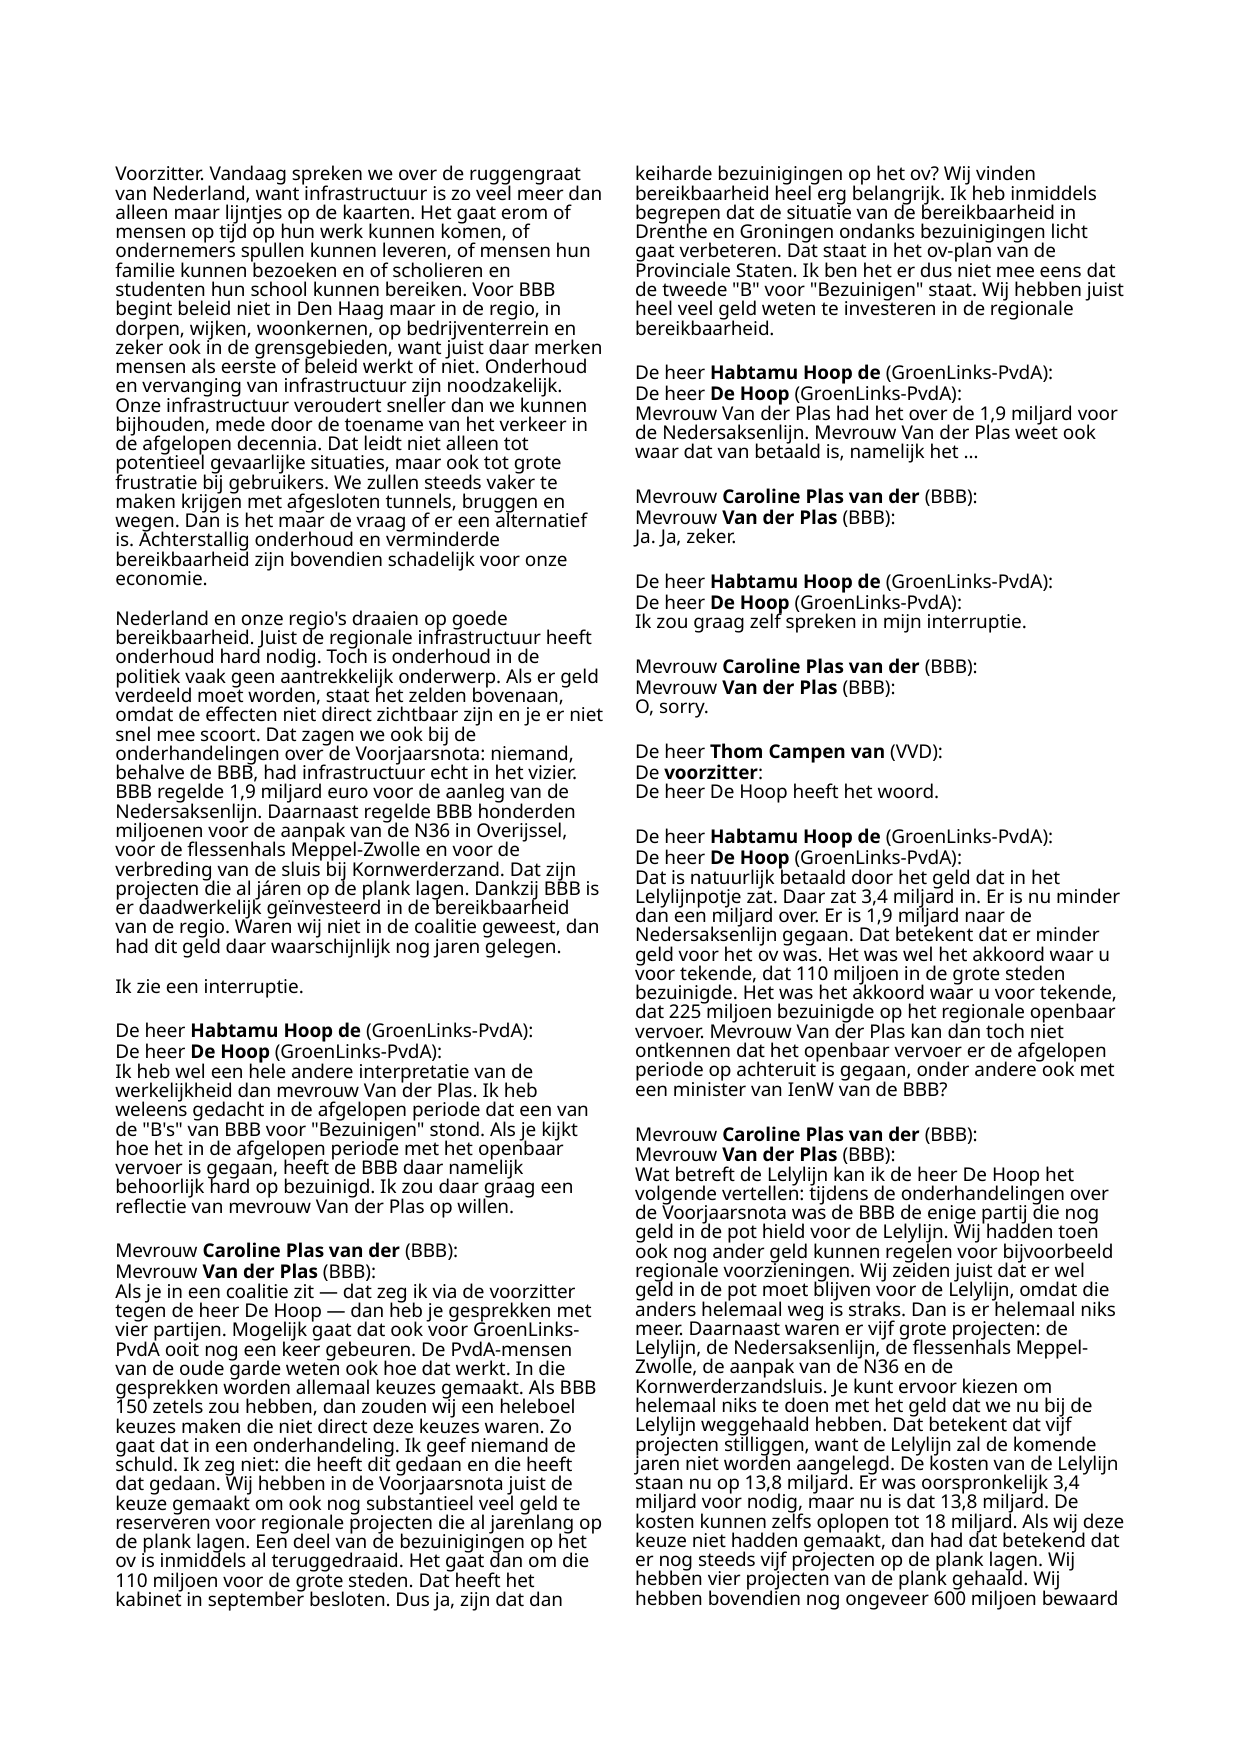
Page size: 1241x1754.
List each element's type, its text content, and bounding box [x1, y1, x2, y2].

text Als je in een coalitie zit — dat zeg ik via de voorzitter tegen de heer De Hoop — dan heb je gesprekken met vier partijen. Mogelijk gaat dat ook voor GroenLinks-PvdA ooit nog een keer gebeuren. De PvdA-mensen van de oude garde weten ook hoe dat werkt. In die gesprekken worden allemaal keuzes gemaakt. Als BBB 150 zetels zou hebben, dan zouden wij een heleboel keuzes maken die niet direct deze keuzes waren. Zo gaat dat in een onderhandeling. Ik geef niemand de schuld. Ik zeg niet: die heeft dit gedaan en die heeft dat gedaan. Wij hebben in de Voorjaarsnota juist de keuze gemaakt om ook nog substantieel veel geld te reserveren voor regionale projecten die al jarenlang op de plank lagen. Een deel van de bezuinigingen op het ov is inmiddels al teruggedraaid. Het gaat dan om die 110 miljoen voor de grote steden. Dat heeft het kabinet in september besloten. Dus ja, zijn dat dan [115, 1283, 605, 1610]
text Voorzitter. Vandaag spreken we over de ruggengraat van Nederland, want infrastructuur is zo veel meer dan alleen maar lijntjes op de kaarten. Het gaat erom of mensen op tijd op hun werk kunnen komen, of ondernemers spullen kunnen leveren, of mensen hun familie kunnen bezoeken en of scholieren en studenten hun school kunnen bereiken. Voor BBB begint beleid niet in Den Haag maar in de regio, in dorpen, wijken, woonkernen, op bedrijventerrein en zeker ook in de grensgebieden, want juist daar merken mensen als eerste of beleid werkt of niet. Onderhoud en vervanging van infrastructuur zijn noodzakelijk. Onze infrastructuur veroudert sneller dan we kunnen bijhouden, mede door de toename van het verkeer in de afgelopen decennia. Dat leidt niet alleen tot potentieel gevaarlijke situaties, maar ook tot grote frustratie bij gebruikers. We zullen steeds vaker te maken krijgen met afgesloten tunnels, bruggen en wegen. Dan is het maar de vraag of er een alternatief is. Achterstallig onderhoud en verminderde bereikbaarheid zijn bovendien schadelijk voor onze economie. [115, 165, 605, 589]
text De heer Habtamu Hoop de (GroenLinks-PvdA): [115, 1018, 605, 1043]
text Ik heb wel een hele andere interpretatie van de werkelijkheid dan mevrouw Van der Plas. Ik heb weleens gedacht in de afgelopen periode dat een van de "B's" van BBB voor "Bezuinigen" stond. Als je kijkt hoe het in de afgelopen periode met het openbaar vervoer is gegaan, heeft de BBB daar namelijk behoorlijk hard op bezuinigd. Ik zou daar graag een reflectie van mevrouw Van der Plas op willen. [115, 1063, 605, 1217]
text De heer De Hoop (GroenLinks-PvdA): [635, 594, 1125, 613]
text Mevrouw Van der Plas (BBB): [115, 1263, 605, 1283]
text Mevrouw Van der Plas (BBB): [635, 679, 1125, 698]
text Mevrouw Caroline Plas van der (BBB): [635, 653, 1125, 679]
text Mevrouw Caroline Plas van der (BBB): [635, 1121, 1125, 1146]
text De heer Habtamu Hoop de (GroenLinks-PvdA): [635, 359, 1125, 385]
text Mevrouw Van der Plas had het over de 1,9 miljard voor de Nedersaksenlijn. Mevrouw Van der Plas weet ook waar dat van betaald is, namelijk het … [635, 404, 1125, 462]
text keiharde bezuinigingen op het ov? Wij vinden bereikbaarheid heel erg belangrijk. Ik heb inmiddels begrepen dat de situatie van de bereikbaarheid in Drenthe en Groningen ondanks bezuinigingen licht gaat verbeteren. Dat staat in het ov-plan van de Provinciale Staten. Ik ben het er dus niet mee eens dat de tweede "B" voor "Bezuinigen" staat. Wij hebben juist heel veel geld weten te investeren in de regionale bereikbaarheid. [635, 165, 1125, 339]
text O, sorry. [635, 698, 1125, 718]
text De heer De Hoop (GroenLinks-PvdA): [635, 385, 1125, 404]
text Mevrouw Caroline Plas van der (BBB): [635, 483, 1125, 509]
text Mevrouw Van der Plas (BBB): [635, 509, 1125, 528]
text De heer Thom Campen van (VVD): [635, 738, 1125, 764]
text Ik zou graag zelf spreken in mijn interruptie. [635, 613, 1125, 633]
text Mevrouw Van der Plas (BBB): [635, 1146, 1125, 1166]
text De heer Habtamu Hoop de (GroenLinks-PvdA): [635, 568, 1125, 594]
text Wat betreft de Lelylijn kan ik de heer De Hoop het volgende vertellen: tijdens de onderhandelingen over de Voorjaarsnota was de BBB de enige partij die nog geld in de pot hield voor de Lelylijn. Wij hadden toen ook nog ander geld kunnen regelen voor bijvoorbeeld regionale voorzieningen. Wij zeiden juist dat er wel geld in de pot moet blijven voor de Lelylijn, omdat die anders helemaal weg is straks. Dan is er helemaal niks meer. Daarnaast waren er vijf grote projecten: de Lelylijn, de Nedersaksenlijn, de flessenhals Meppel-Zwolle, de aanpak van de N36 en de Kornwerderzandsluis. Je kunt ervoor kiezen om helemaal niks te doen met het geld dat we nu bij de Lelylijn weggehaald hebben. Dat betekent dat vijf projecten stilliggen, want de Lelylijn zal de komende jaren niet worden aangelegd. De kosten van de Lelylijn staan nu op 13,8 miljard. Er was oorspronkelijk 3,4 miljard voor nodig, maar nu is dat 13,8 miljard. De kosten kunnen zelfs oplopen tot 18 miljard. Als wij deze keuze niet hadden gemaakt, dan had dat betekend dat er nog steeds vijf projecten op de plank lagen. Wij hebben vier projecten van de plank gehaald. Wij hebben bovendien nog ongeveer 600 miljoen bewaard [635, 1166, 1125, 1609]
text Nederland en onze regio's draaien op goede bereikbaarheid. Juist de regionale infrastructuur heeft onderhoud hard nodig. Toch is onderhoud in de politiek vaak geen aantrekkelijk onderwerp. Als er geld verdeeld moet worden, staat het zelden bovenaan, omdat de effecten niet direct zichtbaar zijn en je er niet snel mee scoort. Dat zagen we ook bij de onderhandelingen over de Voorjaarsnota: niemand, behalve de BBB, had infrastructuur echt in het vizier. BBB regelde 1,9 miljard euro voor de aanleg van de Nedersaksenlijn. Daarnaast regelde BBB honderden miljoenen voor de aanpak van de N36 in Overijssel, voor de flessenhals Meppel-Zwolle en voor de verbreding van de sluis bij Kornwerderzand. Dat zijn projecten die al járen op de plank lagen. Dankzij BBB is er daadwerkelijk geïnvesteerd in de bereikbaarheid van de regio. Waren wij niet in de coalitie geweest, dan had dit geld daar waarschijnlijk nog jaren gelegen. [115, 610, 605, 957]
text Mevrouw Caroline Plas van der (BBB): [115, 1238, 605, 1263]
text Ik zie een interruptie. [115, 978, 605, 997]
text Dat is natuurlijk betaald door het geld dat in het Lelylijnpotje zat. Daar zat 3,4 miljard in. Er is nu minder dan een miljard over. Er is 1,9 miljard naar de Nedersaksenlijn gegaan. Dat betekent dat er minder geld voor het ov was. Het was wel het akkoord waar u voor tekende, dat 110 miljoen in de grote steden bezuinigde. Het was het akkoord waar u voor tekende, dat 225 miljoen bezuinigde op het regionale openbaar vervoer. Mevrouw Van der Plas kan dan toch niet ontkennen dat het openbaar vervoer er de afgelopen periode op achteruit is gegaan, onder andere ook met een minister van IenW van de BBB? [635, 869, 1125, 1100]
text De heer Habtamu Hoop de (GroenLinks-PvdA): [635, 824, 1125, 849]
text De heer De Hoop heeft het woord. [635, 783, 1125, 803]
text De voorzitter: [635, 764, 1125, 783]
text De heer De Hoop (GroenLinks-PvdA): [115, 1043, 605, 1063]
text De heer De Hoop (GroenLinks-PvdA): [635, 849, 1125, 869]
text Ja. Ja, zeker. [635, 528, 1125, 547]
